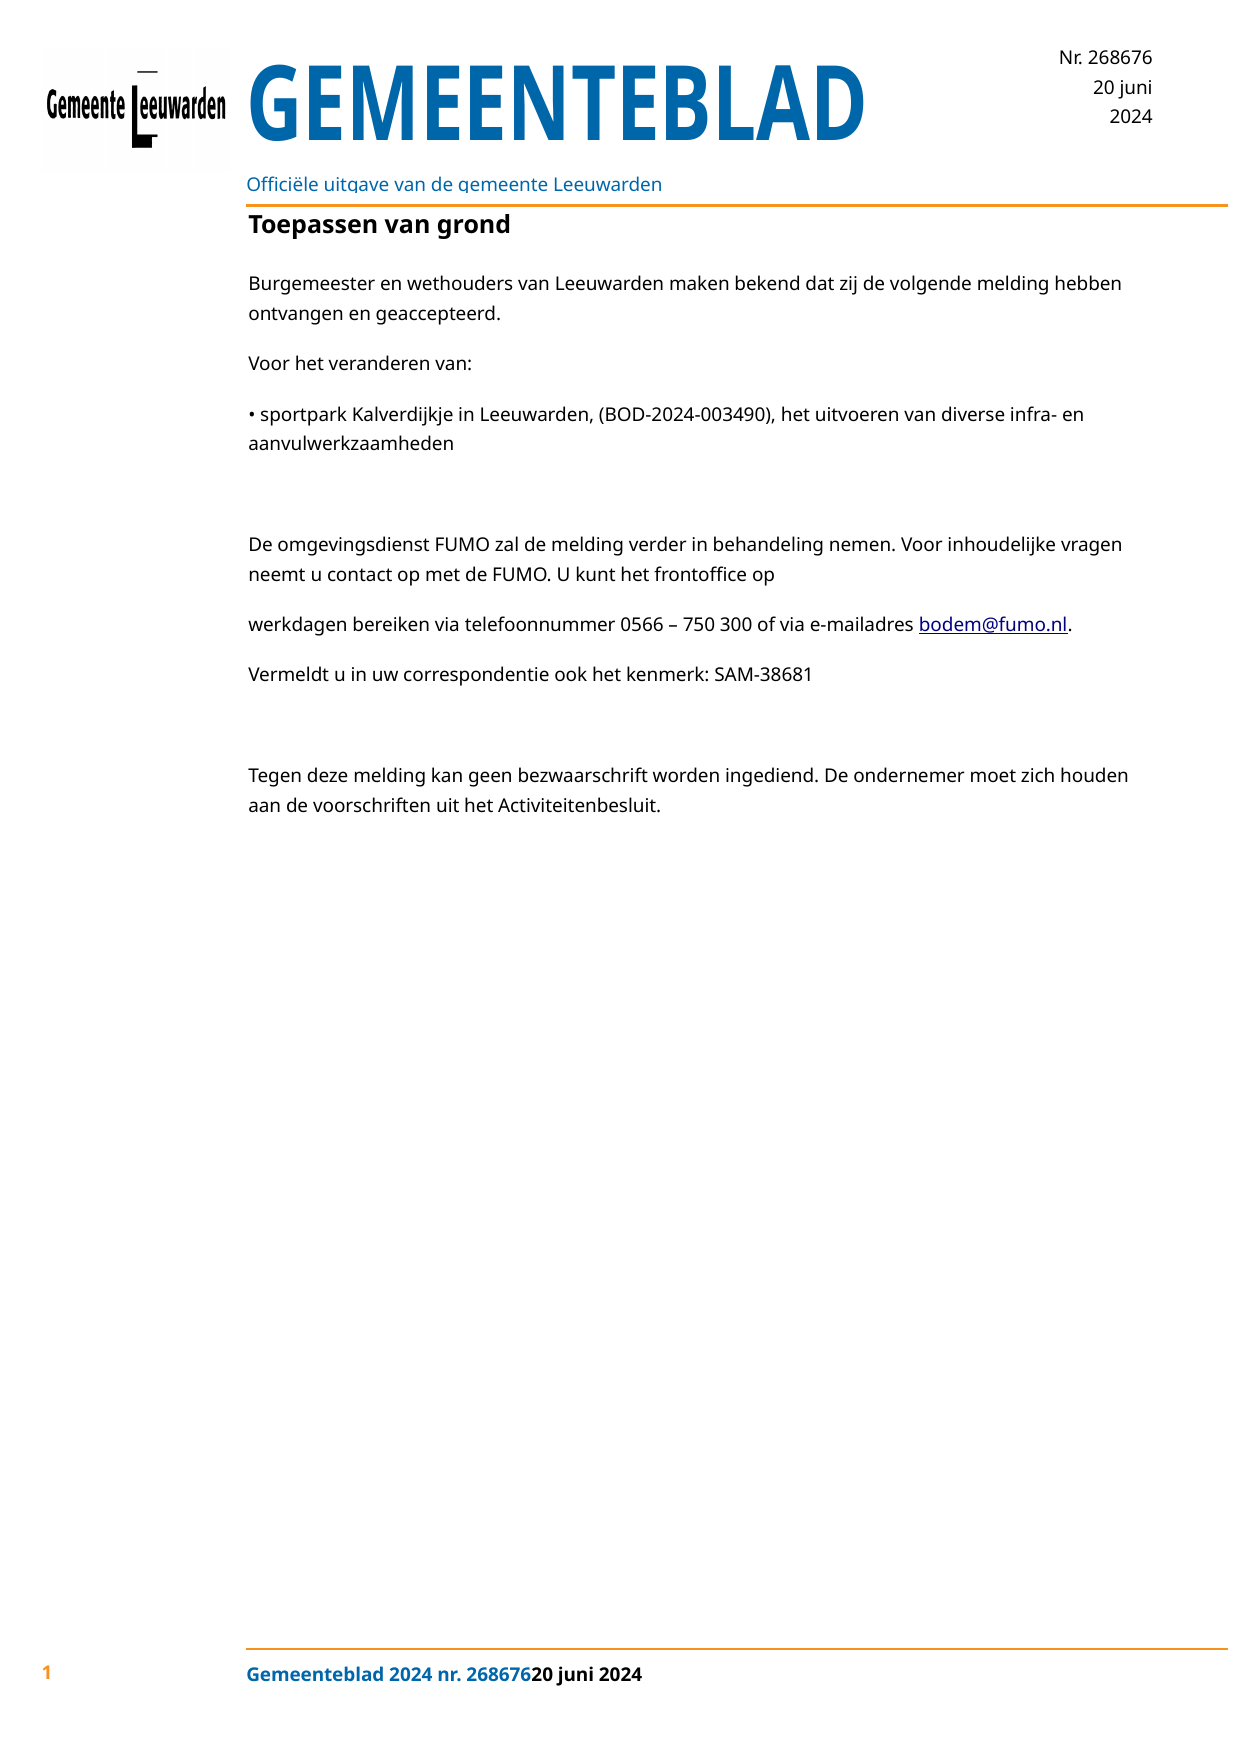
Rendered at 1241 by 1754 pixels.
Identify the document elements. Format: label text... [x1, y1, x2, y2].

text De omgevingsdienst FUMO zal de melding verder in behandeling nemen. Voor inhoudelijke vragen neemt u contact op met de FUMO. U kunt het frontoffice op [248, 531, 1152, 586]
text Burgemeester en wethouders van Leeuwarden maken bekend dat zij de volgende melding hebben ontvangen en geaccepteerd. [248, 270, 1152, 326]
text Tegen deze melding kan geen bezwaarschrift worden ingediend. De ondernemer moet zich houden aan de voorschriften uit het Activiteitenbesluit. [248, 762, 1152, 818]
text • sportpark Kalverdijkje in Leeuwarden, (BOD-2024-003490), het uitvoeren van diverse infra- en aanvulwerkzaamheden [248, 401, 1152, 456]
picture [41, 47, 231, 172]
text Vermeldt u in uw correspondentie ook het kenmerk: SAM-38681 [248, 662, 1152, 687]
text Voor het veranderen van: [248, 350, 1152, 376]
text Toepassen van grond [248, 207, 1152, 241]
text werkdagen bereiken via telefoonnummer 0566 – 750 300 of via e-mailadres bodem@fumo.nl. [248, 611, 1152, 637]
